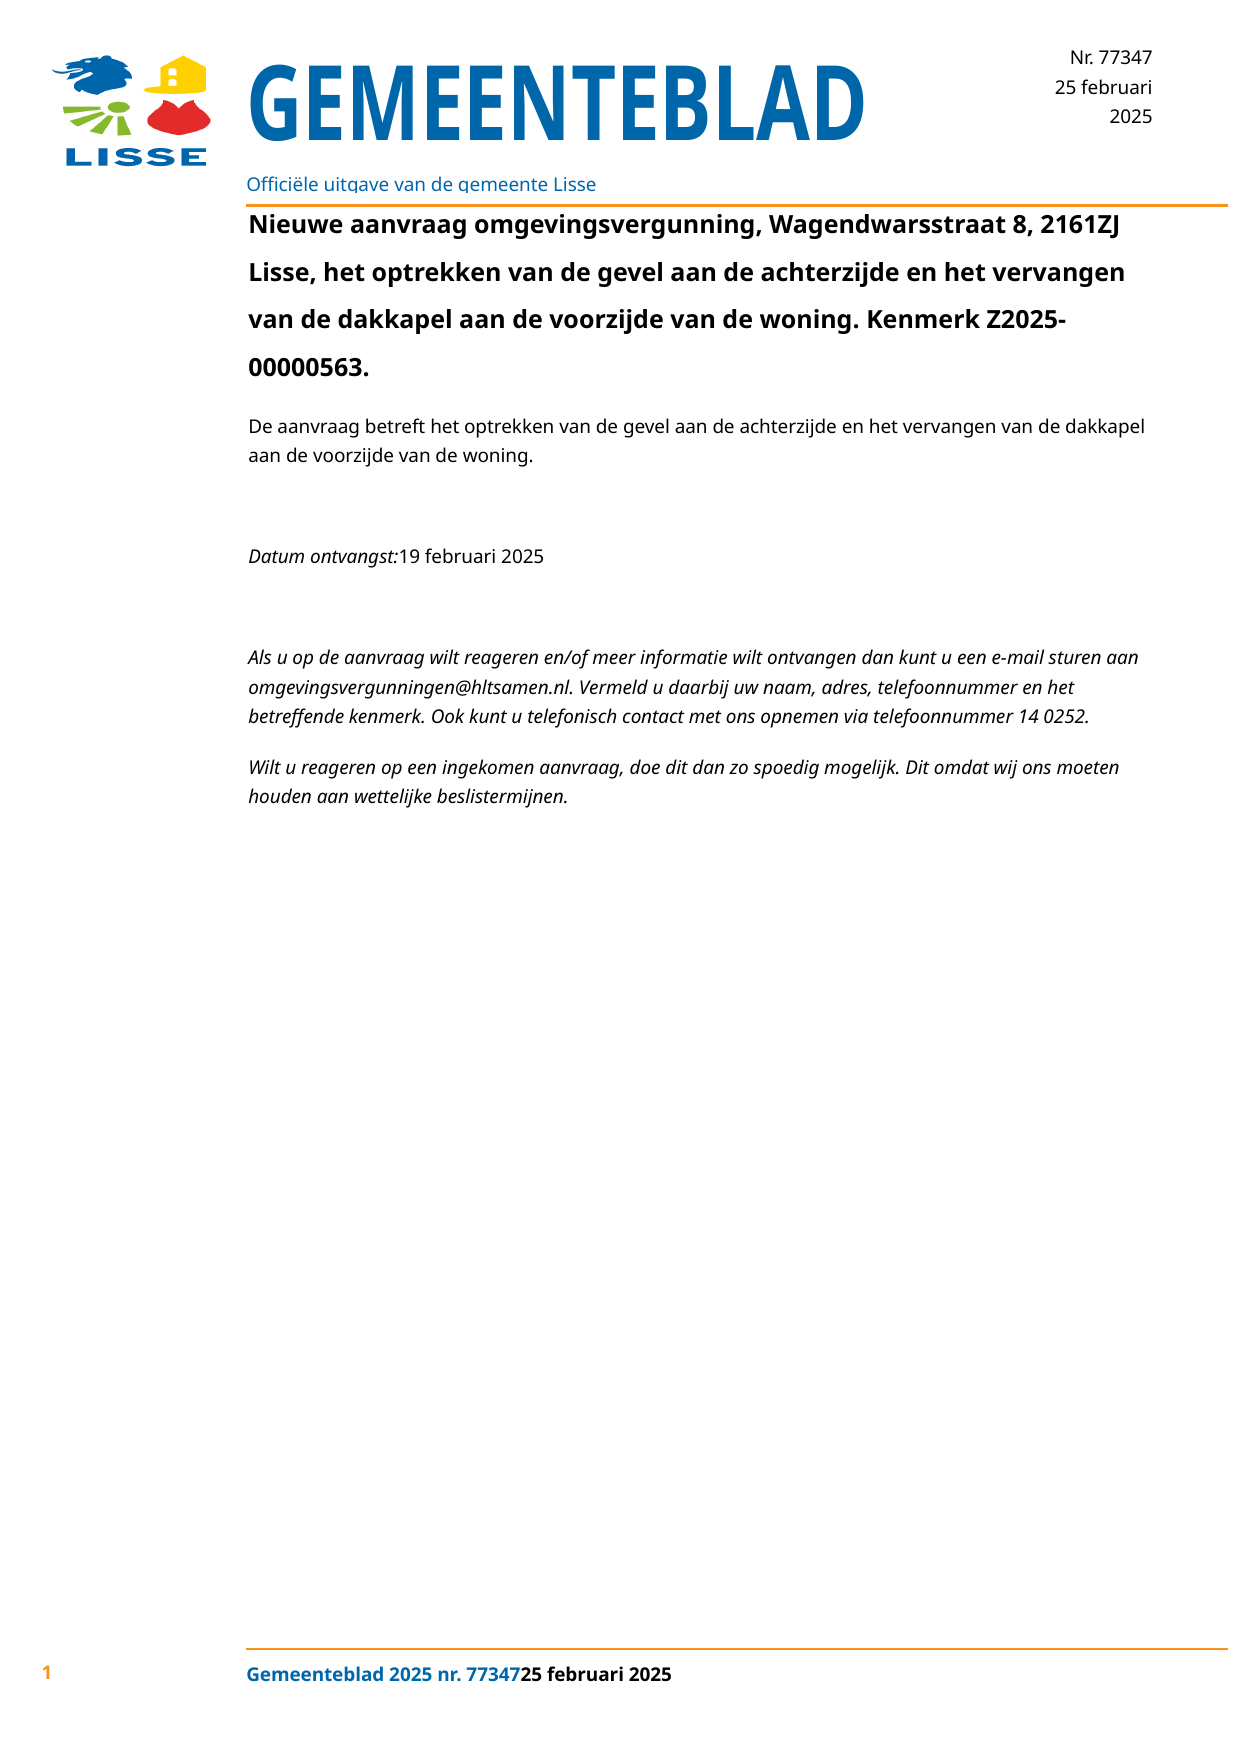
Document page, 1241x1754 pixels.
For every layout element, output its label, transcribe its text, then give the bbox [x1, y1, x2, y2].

picture [41, 47, 231, 172]
text Nieuwe aanvraag omgevingsvergunning, Wagendwarsstraat 8, 2161ZJ Lisse, het optrekken van de gevel aan de achterzijde en het vervangen van de dakkapel aan de voorzijde van de woning. Kenmerk Z2025-00000563. [248, 207, 1152, 384]
text Datum ontvangst:19 februari 2025 [248, 543, 1152, 569]
text De aanvraag betreft het optrekken van de gevel aan de achterzijde en het vervangen van de dakkapel aan de voorzijde van de woning. [248, 413, 1152, 468]
text Als u op de aanvraag wilt reageren en/of meer informatie wilt ontvangen dan kunt u een e-mail sturen aan omgevingsvergunningen@hltsamen.nl. Vermeld u daarbij uw naam, adres, telefoonnummer en het betreffende kenmerk. Ook kunt u telefonisch contact met ons opnemen via telefoonnummer 14 0252. [248, 644, 1152, 729]
text Wilt u reageren op een ingekomen aanvraag, doe dit dan zo spoedig mogelijk. Dit omdat wij ons moeten houden aan wettelijke beslistermijnen. [248, 754, 1152, 809]
